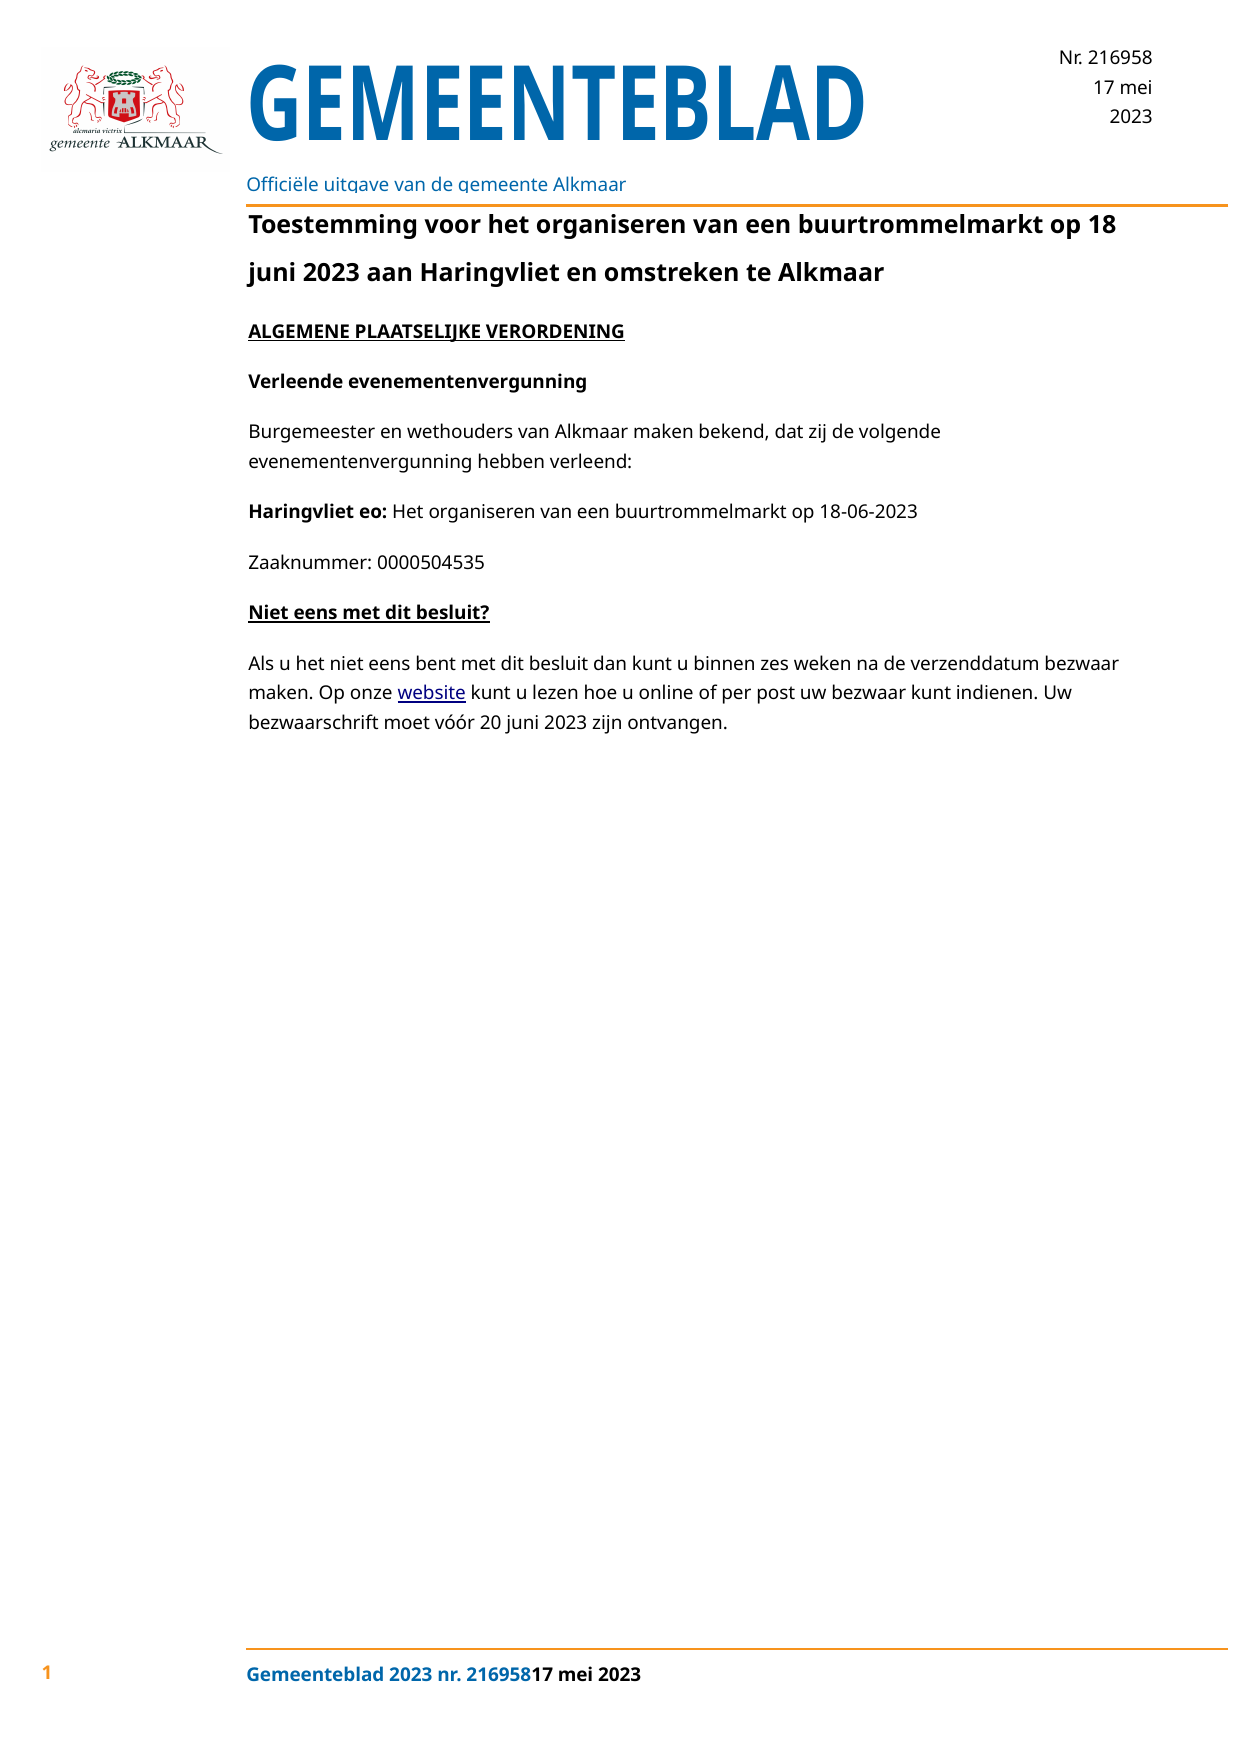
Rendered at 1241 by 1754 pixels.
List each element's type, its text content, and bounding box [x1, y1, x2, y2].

text Verleende evenementenvergunning [248, 368, 1152, 394]
picture [41, 47, 231, 172]
text Als u het niet eens bent met dit besluit dan kunt u binnen zes weken na de verzenddatum bezwaar maken. Op onze website kunt u lezen hoe u online of per post uw bezwaar kunt indienen. Uw bezwaarschrift moet vóór 20 juni 2023 zijn ontvangen. [248, 650, 1152, 735]
text Zaaknummer: 0000504535 [248, 549, 1152, 575]
text Toestemming voor het organiseren van een buurtrommelmarkt op 18 juni 2023 aan Haringvliet en omstreken te Alkmaar [248, 207, 1152, 288]
text Haringvliet eo: Het organiseren van een buurtrommelmarkt op 18-06-2023 [248, 499, 1152, 524]
text Burgemeester en wethouders van Alkmaar maken bekend, dat zij de volgende evenementenvergunning hebben verleend: [248, 419, 1152, 474]
text Niet eens met dit besluit? [248, 599, 1152, 625]
text ALGEMENE PLAATSELIJKE VERORDENING [248, 318, 1152, 344]
